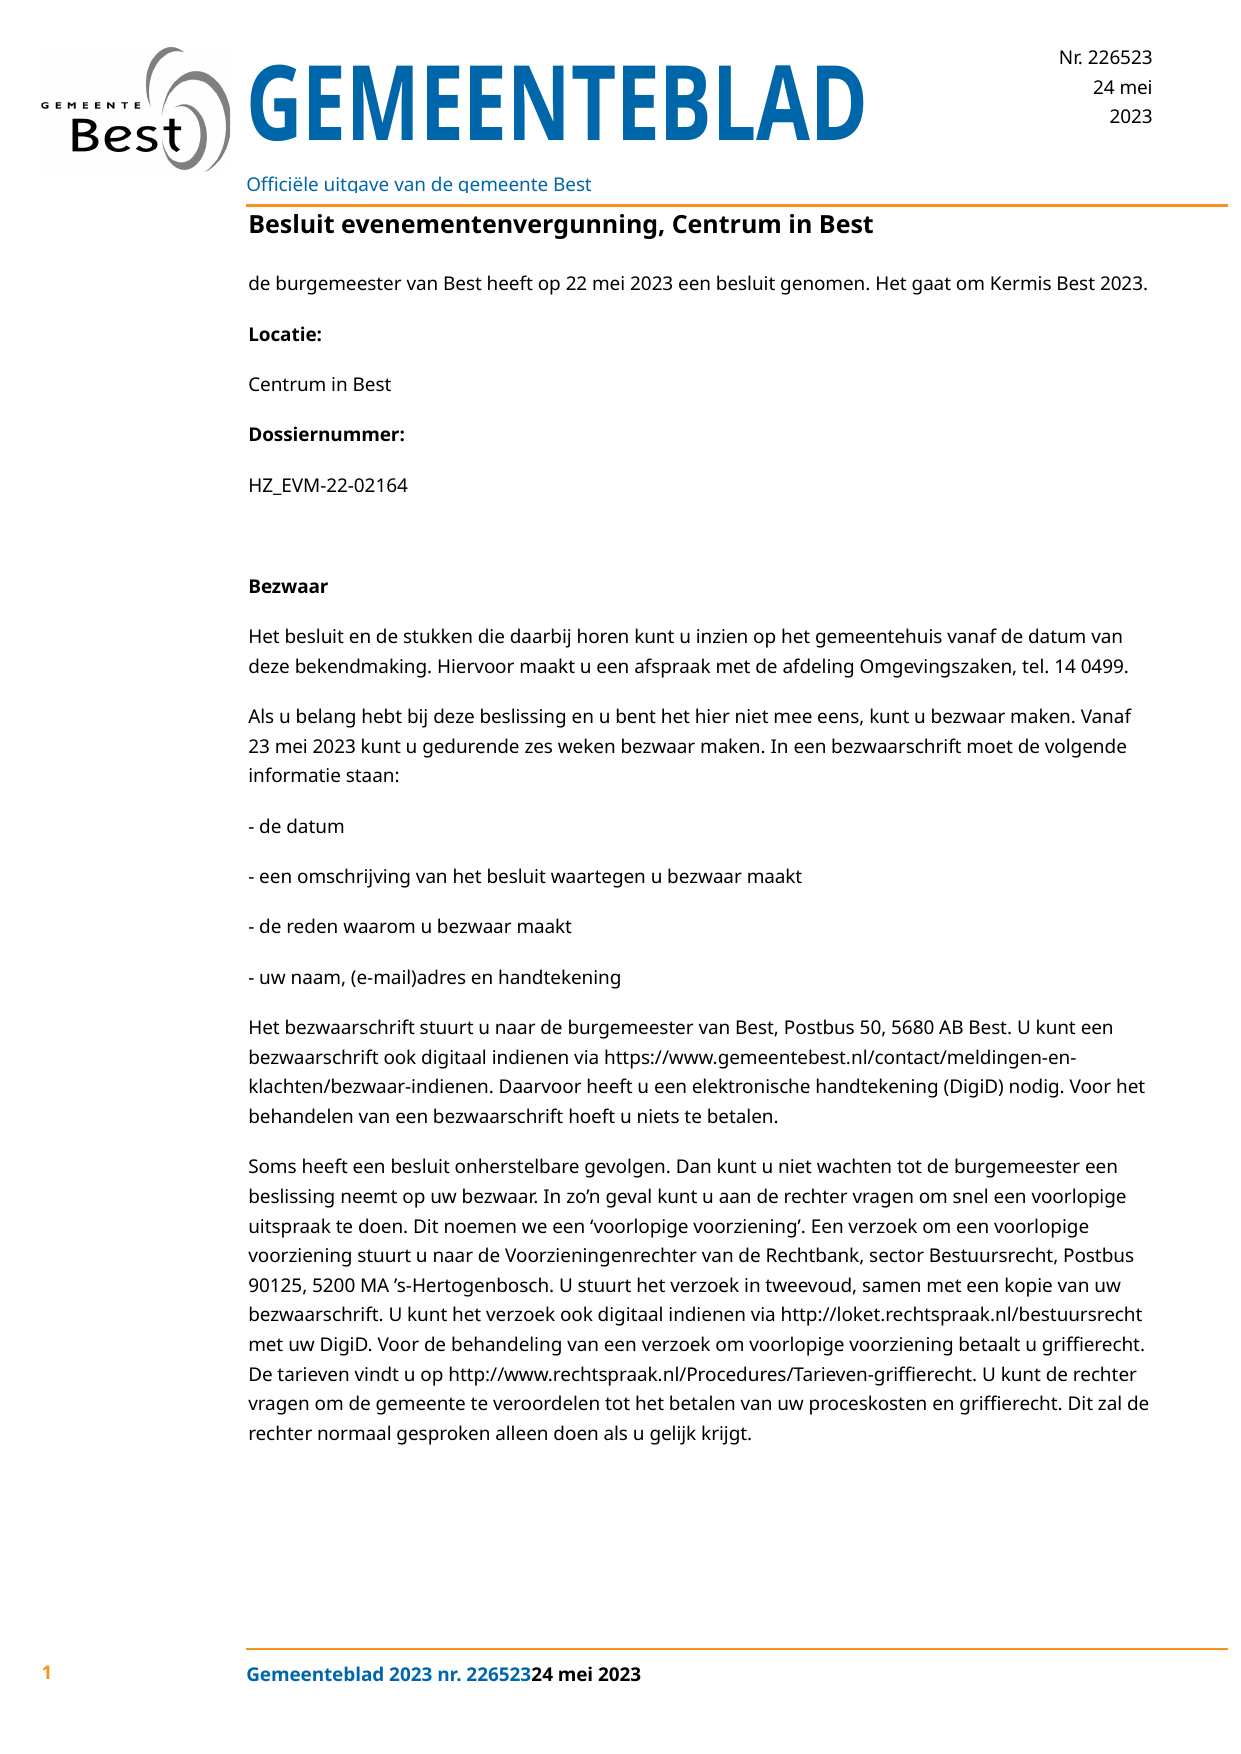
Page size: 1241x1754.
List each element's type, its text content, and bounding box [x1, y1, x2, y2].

text Besluit evenementenvergunning, Centrum in Best [248, 207, 1152, 241]
text de burgemeester van Best heeft op 22 mei 2023 een besluit genomen. Het gaat om Kermis Best 2023. [248, 270, 1152, 296]
text Soms heeft een besluit onherstelbare gevolgen. Dan kunt u niet wachten tot de burgemeester een beslissing neemt op uw bezwaar. In zo’n geval kunt u aan de rechter vragen om snel een voorlopige uitspraak te doen. Dit noemen we een ‘voorlopige voorziening’. Een verzoek om een voorlopige voorziening stuurt u naar de Voorzieningenrechter van de Rechtbank, sector Bestuursrecht, Postbus 90125, 5200 MA ’s-Hertogenbosch. U stuurt het verzoek in tweevoud, samen met een kopie van uw bezwaarschrift. U kunt het verzoek ook digitaal indienen via http://loket.rechtspraak.nl/bestuursrecht met uw DigiD. Voor de behandeling van een verzoek om voorlopige voorziening betaalt u griffierecht. De tarieven vindt u op http://www.rechtspraak.nl/Procedures/Tarieven-griffierecht. U kunt de rechter vragen om de gemeente te veroordelen tot het betalen van uw proceskosten en griffierecht. Dit zal de rechter normaal gesproken alleen doen als u gelijk krijgt. [248, 1154, 1152, 1446]
text Bezwaar [248, 573, 1152, 598]
text - een omschrijving van het besluit waartegen u bezwaar maakt [248, 863, 1152, 889]
text Dossiernummer: [248, 422, 1152, 447]
text - de datum [248, 813, 1152, 838]
text - uw naam, (e-mail)adres en handtekening [248, 964, 1152, 990]
text Centrum in Best [248, 371, 1152, 397]
text HZ_EVM-22-02164 [248, 472, 1152, 498]
text - de reden waarom u bezwaar maakt [248, 914, 1152, 939]
picture [41, 47, 231, 172]
text Locatie: [248, 321, 1152, 346]
text Het besluit en de stukken die daarbij horen kunt u inzien op het gemeentehuis vanaf de datum van deze bekendmaking. Hiervoor maakt u een afspraak met de afdeling Omgevingszaken, tel. 14 0499. [248, 623, 1152, 678]
text Het bezwaarschrift stuurt u naar de burgemeester van Best, Postbus 50, 5680 AB Best. U kunt een bezwaarschrift ook digitaal indienen via https://www.gemeentebest.nl/contact/meldingen-en-klachten/bezwaar-indienen. Daarvoor heeft u een elektronische handtekening (DigiD) nodig. Voor het behandelen van een bezwaarschrift hoeft u niets te betalen. [248, 1014, 1152, 1129]
text Als u belang hebt bij deze beslissing en u bent het hier niet mee eens, kunt u bezwaar maken. Vanaf 23 mei 2023 kunt u gedurende zes weken bezwaar maken. In een bezwaarschrift moet de volgende informatie staan: [248, 703, 1152, 788]
